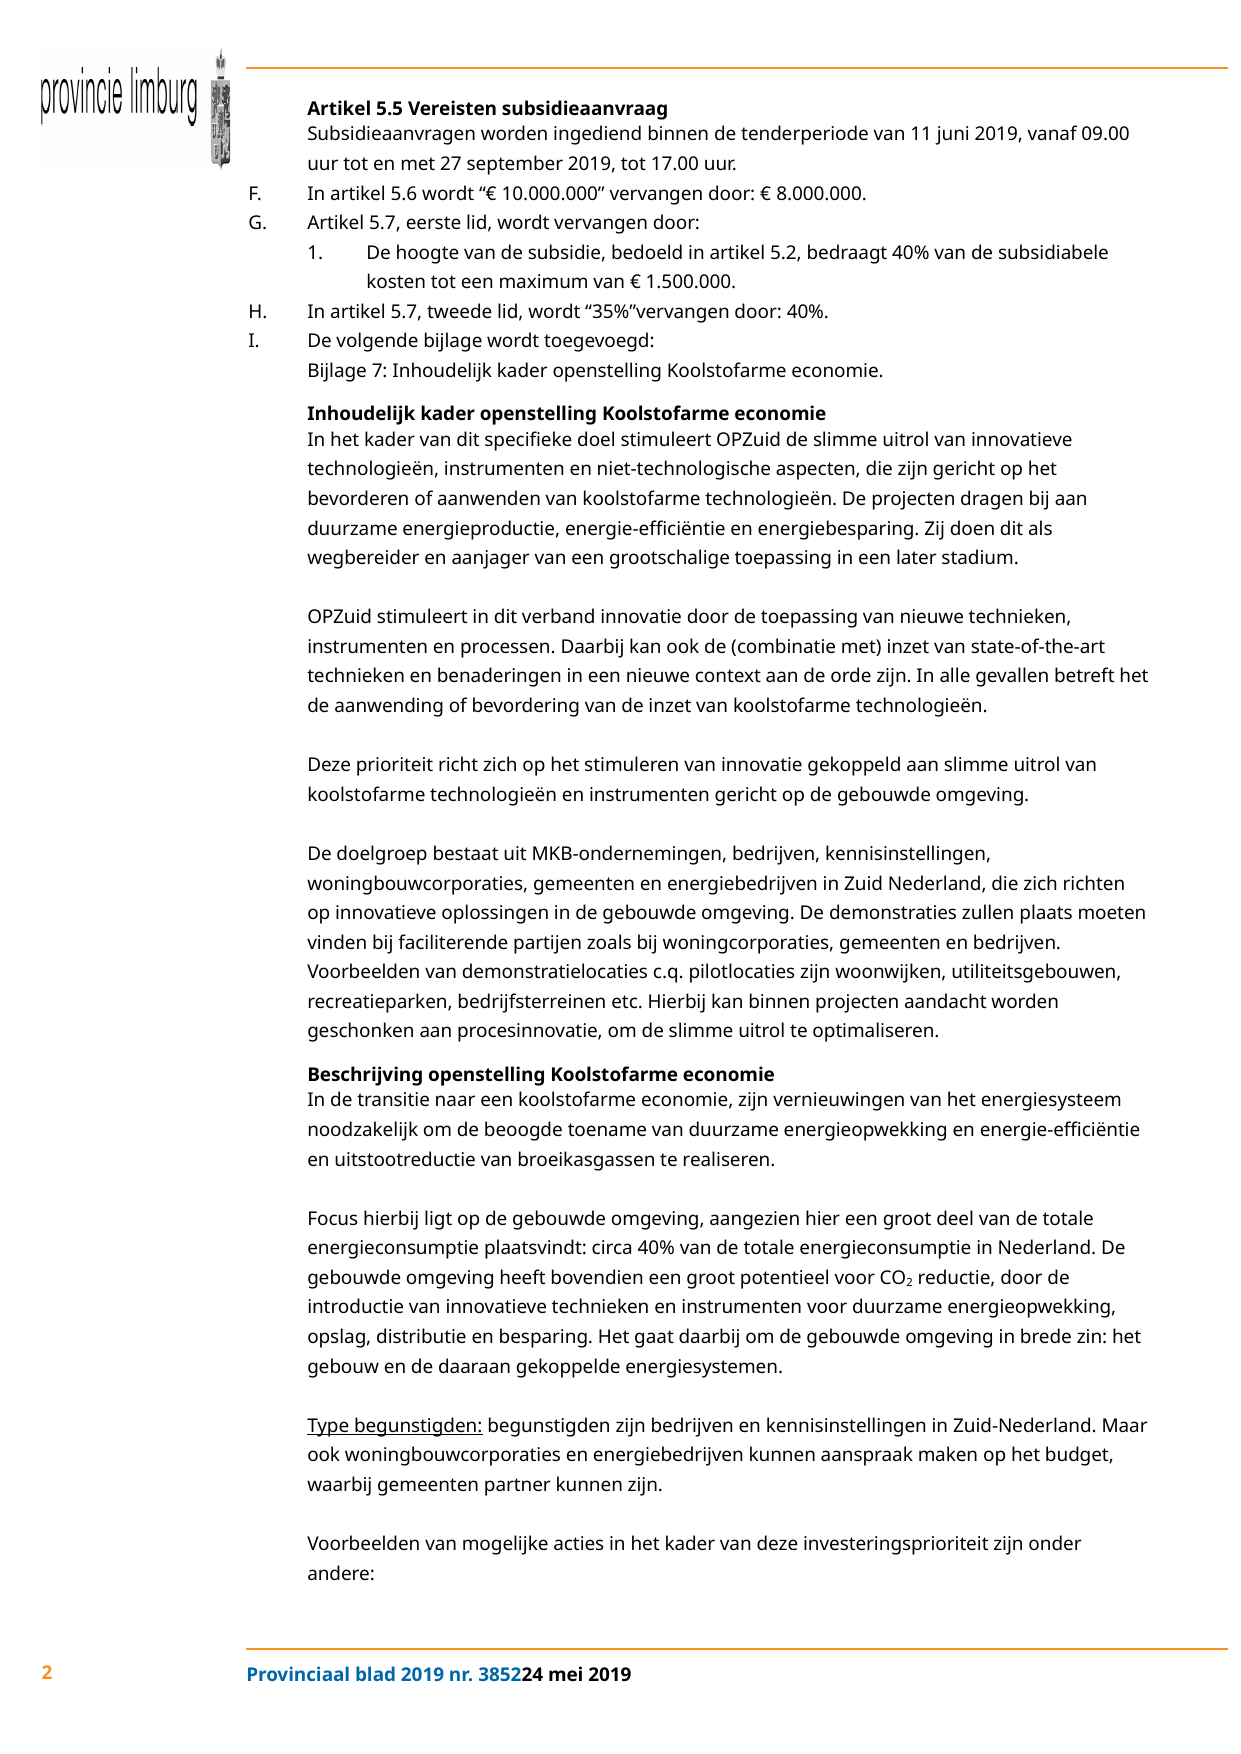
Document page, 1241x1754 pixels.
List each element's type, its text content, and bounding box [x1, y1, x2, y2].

list Voorbeelden van mogelijke acties in het kader van deze investeringsprioriteit zijn onder andere: [248, 1530, 1152, 1586]
list De doelgroep bestaat uit MKB-ondernemingen, bedrijven, kennisinstellingen, woningbouwcorporaties, gemeenten en energiebedrijven in Zuid Nederland, die zich richten op innovatieve oplossingen in de gebouwde omgeving. De demonstraties zullen plaats moeten vinden bij faciliterende partijen zoals bij woningcorporaties, gemeenten en bedrijven. Voorbeelden van demonstratielocaties c.q. pilotlocaties zijn woonwijken, utiliteitsgebouwen, recreatieparken, bedrijfsterreinen etc. Hierbij kan binnen projecten aandacht worden geschonken aan procesinnovatie, om de slimme uitrol te optimaliseren. [248, 840, 1152, 1043]
list In het kader van dit specifieke doel stimuleert OPZuid de slimme uitrol van innovatieve technologieën, instrumenten en niet-technologische aspecten, die zijn gericht op het bevorderen of aanwenden van koolstofarme technologieën. De projecten dragen bij aan duurzame energieproductie, energie-efficiëntie en energiebesparing. Zij doen dit als wegbereider en aanjager van een grootschalige toepassing in een later stadium. [248, 426, 1152, 570]
list Deze prioriteit richt zich op het stimuleren van innovatie gekoppeld aan slimme uitrol van koolstofarme technologieën en instrumenten gericht op de gebouwde omgeving. [248, 751, 1152, 807]
list In de transitie naar een koolstofarme economie, zijn vernieuwingen van het energiesysteem noodzakelijk om de beoogde toename van duurzame energieopwekking en energie-efficiëntie en uitstootreductie van broeikasgassen te realiseren. [248, 1087, 1152, 1171]
list In artikel 5.6 wordt “€ 10.000.000” vervangen door: € 8.000.000. [248, 180, 1152, 205]
list OPZuid stimuleert in dit verband innovatie door de toepassing van nieuwe technieken, instrumenten en processen. Daarbij kan ook de (combinatie met) inzet van state-of-the-art technieken en benaderingen in een nieuwe context aan de orde zijn. In alle gevallen betreft het de aanwending of bevordering van de inzet van koolstofarme technologieën. [248, 603, 1152, 718]
list Artikel 5.5 Vereisten subsidieaanvraag [248, 95, 1152, 121]
list De volgende bijlage wordt toegevoegd: [248, 328, 1152, 353]
list Subsidieaanvragen worden ingediend binnen de tenderperiode van 11 juni 2019, vanaf 09.00 uur tot en met 27 september 2019, tot 17.00 uur. [248, 121, 1152, 176]
list Type begunstigden: begunstigden zijn bedrijven en kennisinstellingen in Zuid-Nederland. Maar ook woningbouwcorporaties en energiebedrijven kunnen aanspraak maken op het budget, waarbij gemeenten partner kunnen zijn. [248, 1412, 1152, 1497]
list Bijlage 7: Inhoudelijk kader openstelling Koolstofarme economie. [248, 357, 1152, 383]
list Beschrijving openstelling Koolstofarme economie [248, 1061, 1152, 1087]
list De hoogte van de subsidie, bedoeld in artikel 5.2, bedraagt 40% van de subsidiabele kosten tot een maximum van € 1.500.000. [307, 239, 1152, 294]
list Focus hierbij ligt op de gebouwde omgeving, aangezien hier een groot deel van de totale energieconsumptie plaatsvindt: circa 40% van de totale energieconsumptie in Nederland. De gebouwde omgeving heeft bovendien een groot potentieel voor CO2 reductie, door de introductie van innovatieve technieken en instrumenten voor duurzame energieopwekking, opslag, distributie en besparing. Het gaat daarbij om de gebouwde omgeving in brede zin: het gebouw en de daaraan gekoppelde energiesystemen. [248, 1205, 1152, 1378]
list In artikel 5.7, tweede lid, wordt “35%”vervangen door: 40%. [248, 298, 1152, 324]
list Inhoudelijk kader openstelling Koolstofarme economie [248, 400, 1152, 426]
picture [41, 47, 231, 172]
list Artikel 5.7, eerste lid, wordt vervangen door: [248, 209, 1152, 235]
